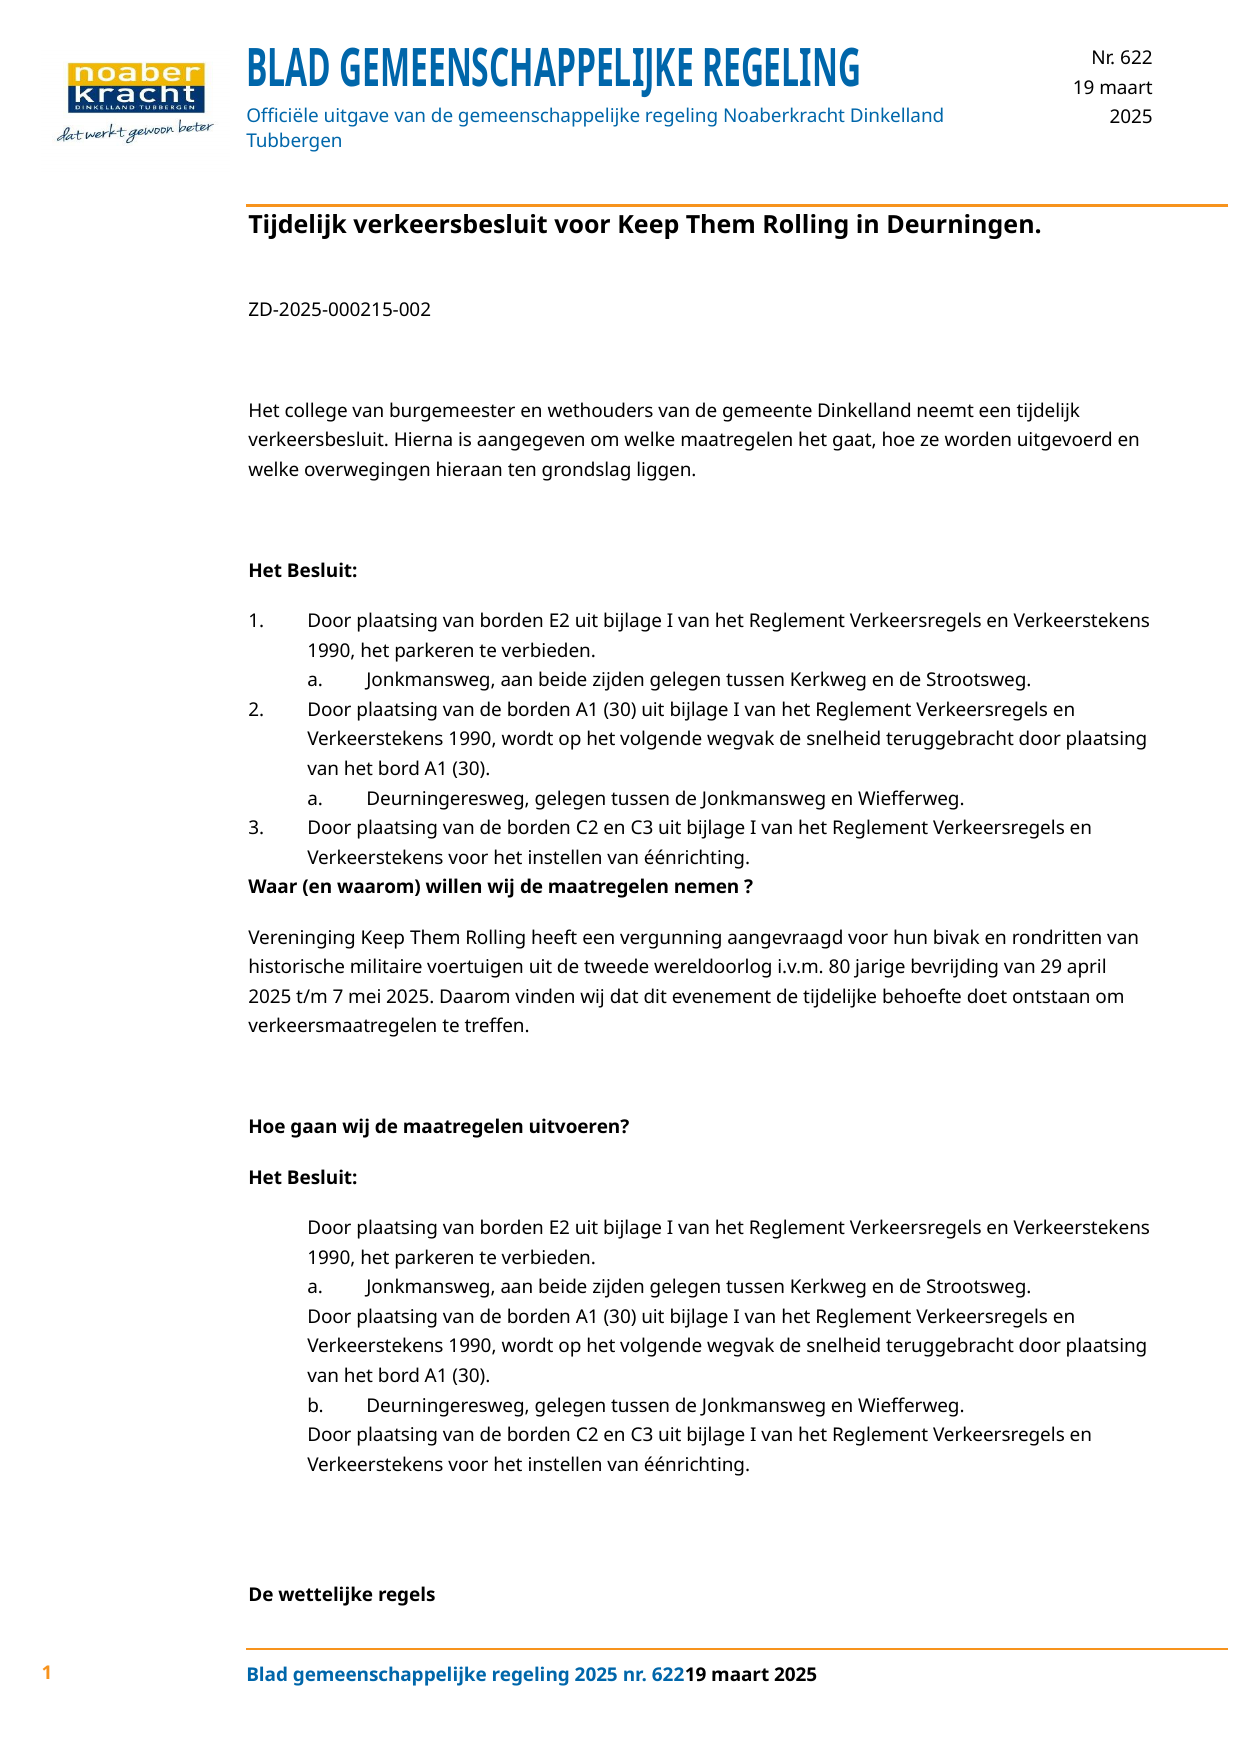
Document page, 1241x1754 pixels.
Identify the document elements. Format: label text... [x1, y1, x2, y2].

list Door plaatsing van borden E2 uit bijlage I van het Reglement Verkeersregels en Verkeerstekens 1990, het parkeren te verbieden. [248, 1214, 1152, 1270]
list Jonkmansweg, aan beide zijden gelegen tussen Kerkweg en de Strootsweg. [307, 1273, 1152, 1299]
picture [41, 47, 231, 172]
text ZD-2025-000215-002 [248, 296, 1152, 322]
text Het college van burgemeester en wethouders van de gemeente Dinkelland neemt een tijdelijk verkeersbesluit. Hierna is aangegeven om welke maatregelen het gaat, hoe ze worden uitgevoerd en welke overwegingen hieraan ten grondslag liggen. [248, 397, 1152, 482]
text Vereninging Keep Them Rolling heeft een vergunning aangevraagd voor hun bivak en rondritten van historische militaire voertuigen uit de tweede wereldoorlog i.v.m. 80 jarige bevrijding van 29 april 2025 t/m 7 mei 2025. Daarom vinden wij dat dit evenement de tijdelijke behoefte doet ontstaan om verkeersmaatregelen te treffen. [248, 924, 1152, 1038]
text Het Besluit: [248, 1164, 1152, 1190]
text Hoe gaan wij de maatregelen uitvoeren? [248, 1113, 1152, 1139]
list Door plaatsing van de borden A1 (30) uit bijlage I van het Reglement Verkeersregels en Verkeerstekens 1990, wordt op het volgende wegvak de snelheid teruggebracht door plaatsing van het bord A1 (30). [248, 696, 1152, 781]
list Door plaatsing van de borden A1 (30) uit bijlage I van het Reglement Verkeersregels en Verkeerstekens 1990, wordt op het volgende wegvak de snelheid teruggebracht door plaatsing van het bord A1 (30). [248, 1303, 1152, 1388]
list Door plaatsing van de borden C2 en C3 uit bijlage I van het Reglement Verkeersregels en Verkeerstekens voor het instellen van éénrichting. [248, 1421, 1152, 1477]
text Het Besluit: [248, 557, 1152, 583]
list Door plaatsing van borden E2 uit bijlage I van het Reglement Verkeersregels en Verkeerstekens 1990, het parkeren te verbieden. [248, 607, 1152, 663]
text Waar (en waarom) willen wij de maatregelen nemen ? [248, 873, 1152, 899]
text Tijdelijk verkeersbesluit voor Keep Them Rolling in Deurningen. [248, 207, 1152, 241]
list Deurningeresweg, gelegen tussen de Jonkmansweg en Wiefferweg. [307, 1392, 1152, 1418]
list Door plaatsing van de borden C2 en C3 uit bijlage I van het Reglement Verkeersregels en Verkeerstekens voor het instellen van éénrichting. [248, 814, 1152, 870]
text De wettelijke regels [248, 1581, 1152, 1607]
list Deurningeresweg, gelegen tussen de Jonkmansweg en Wiefferweg. [307, 785, 1152, 811]
list Jonkmansweg, aan beide zijden gelegen tussen Kerkweg en de Strootsweg. [307, 666, 1152, 692]
